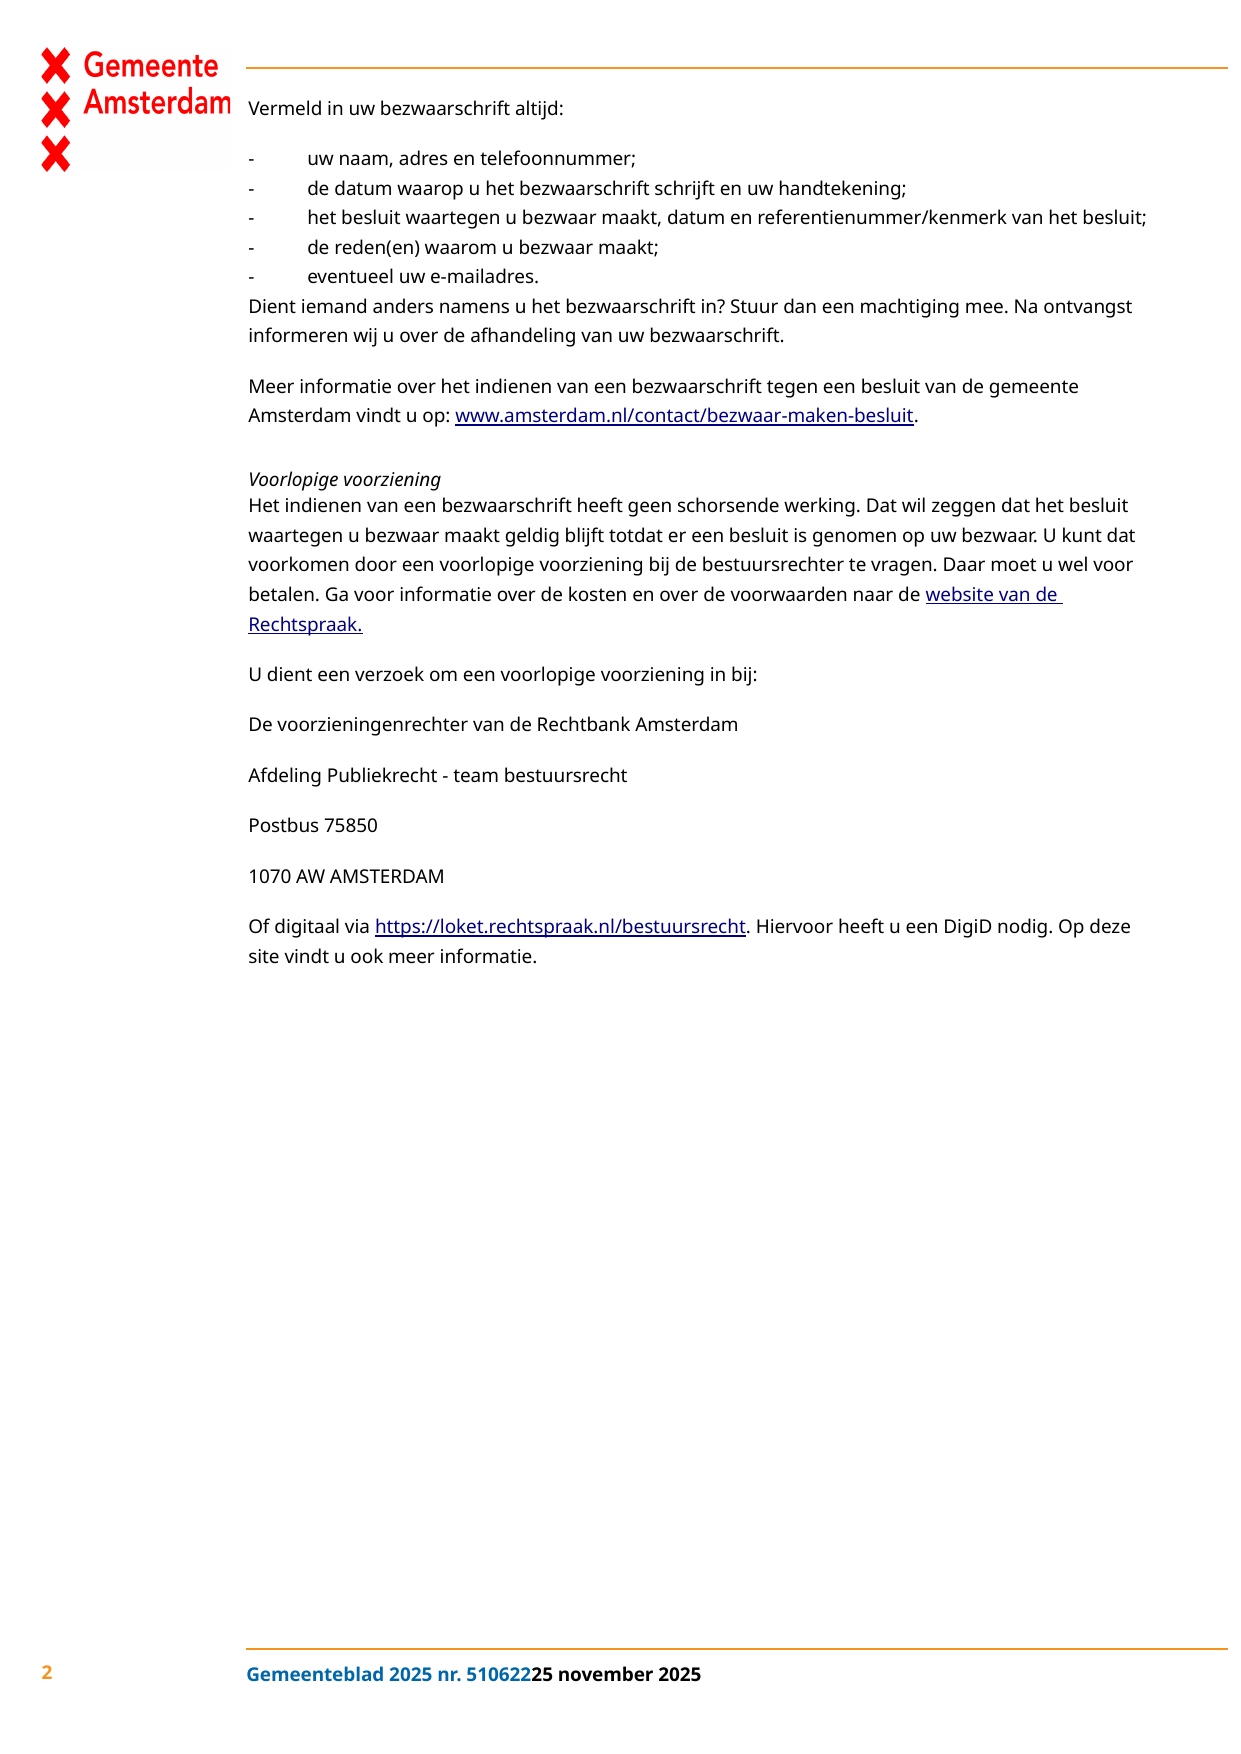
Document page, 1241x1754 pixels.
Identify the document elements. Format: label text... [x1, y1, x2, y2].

text 1070 AW AMSTERDAM [248, 863, 1152, 888]
text Postbus 75850 [248, 812, 1152, 838]
list de reden(en) waarom u bezwaar maakt; [248, 234, 1152, 260]
text Of digitaal via https://loket.rechtspraak.nl/bestuursrecht. Hiervoor heeft u een DigiD nodig. Op deze site vindt u ook meer informatie. [248, 913, 1152, 968]
text De voorzieningenrechter van de Rechtbank Amsterdam [248, 712, 1152, 737]
text Voorlopige voorziening [248, 467, 1152, 492]
list de datum waarop u het bezwaarschrift schrijft en uw handtekening; [248, 175, 1152, 201]
text Dient iemand anders namens u het bezwaarschrift in? Stuur dan een machtiging mee. Na ontvangst informeren wij u over de afhandeling van uw bezwaarschrift. [248, 293, 1152, 348]
picture [41, 47, 231, 172]
list uw naam, adres en telefoonnummer; [248, 145, 1152, 171]
text Meer informatie over het indienen van een bezwaarschrift tegen een besluit van de gemeente Amsterdam vindt u op: www.amsterdam.nl/contact/bezwaar-maken-besluit. [248, 373, 1152, 428]
text U dient een verzoek om een voorlopige voorziening in bij: [248, 661, 1152, 687]
text Vermeld in uw bezwaarschrift altijd: [248, 95, 1152, 121]
text Afdeling Publiekrecht - team bestuursrecht [248, 762, 1152, 788]
list het besluit waartegen u bezwaar maakt, datum en referentienummer/kenmerk van het besluit; [248, 204, 1152, 230]
text Het indienen van een bezwaarschrift heeft geen schorsende werking. Dat wil zeggen dat het besluit waartegen u bezwaar maakt geldig blijft totdat er een besluit is genomen op uw bezwaar. U kunt dat voorkomen door een voorlopige voorziening bij de bestuursrechter te vragen. Daar moet u wel voor betalen. Ga voor informatie over de kosten en over de voorwaarden naar de website van de Rechtspraak. [248, 492, 1152, 636]
list eventueel uw e-mailadres. [248, 263, 1152, 289]
